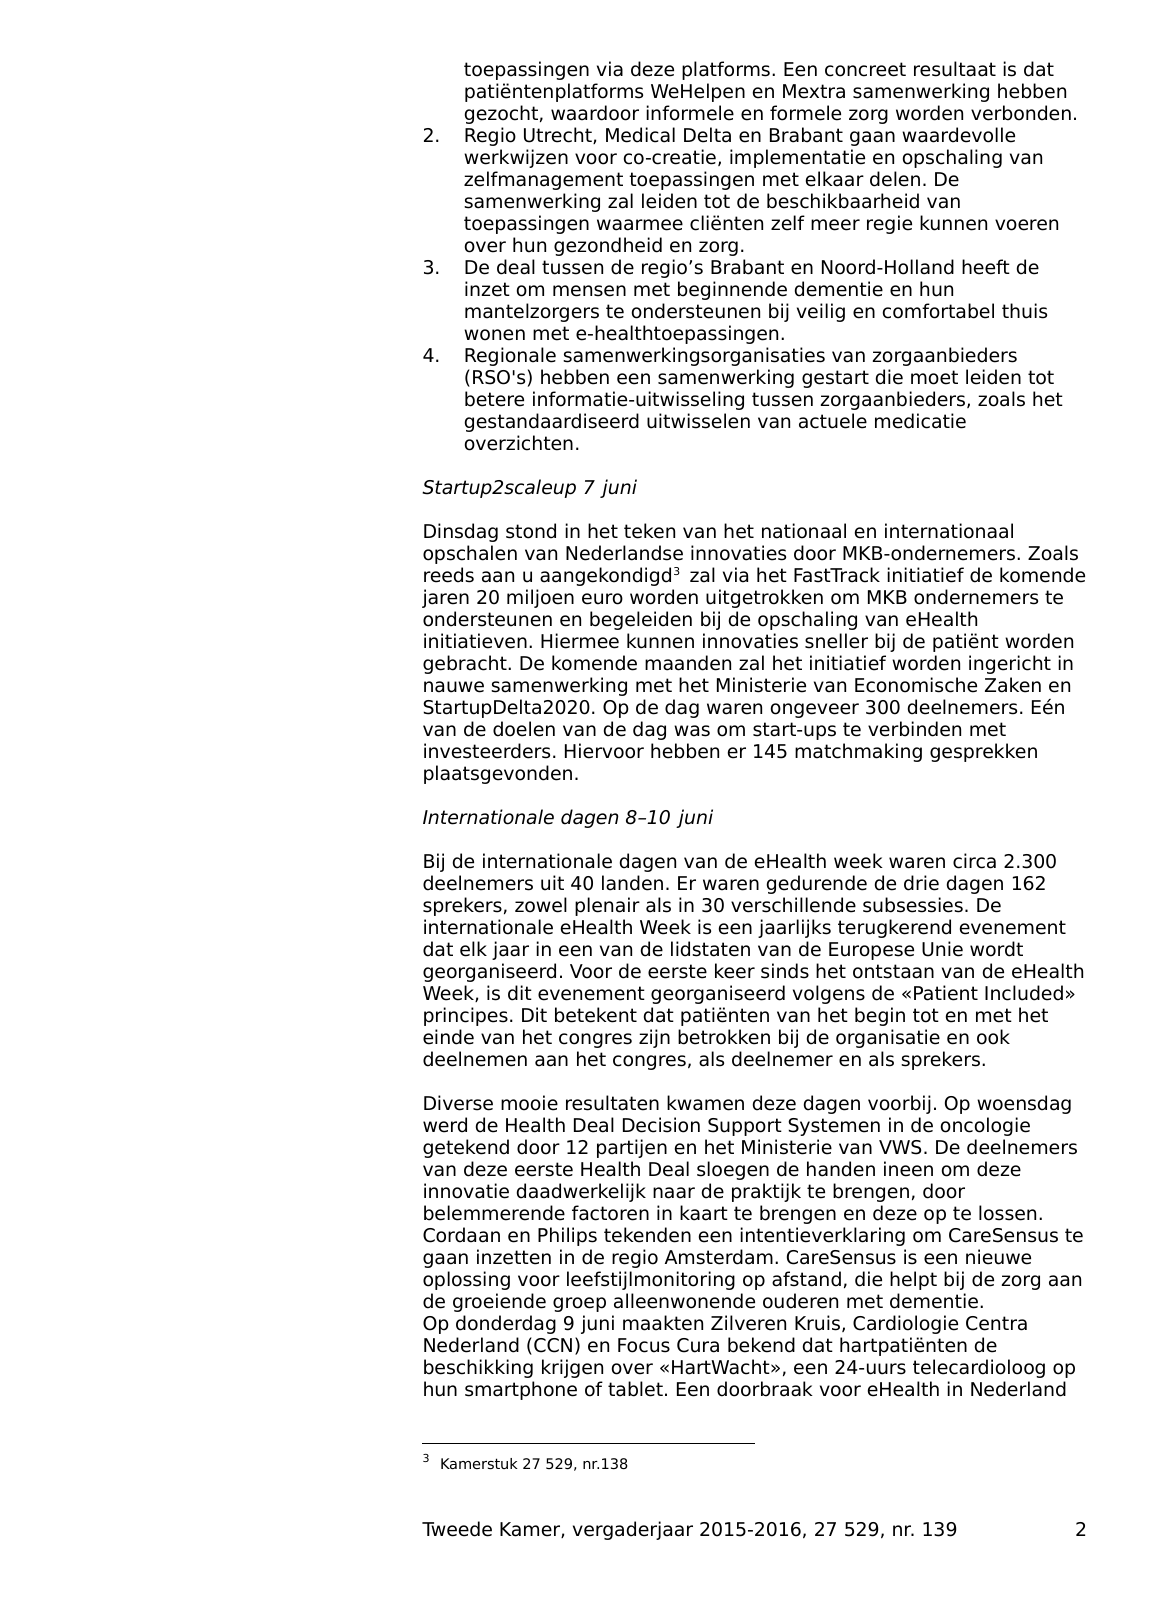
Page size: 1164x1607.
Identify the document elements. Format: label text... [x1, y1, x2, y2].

subtitle Startup2scaleup 7 juni [422, 477, 1087, 499]
subtitle Internationale dagen 8–10 juni [422, 807, 1087, 829]
text Bij de internationale dagen van de eHealth week waren circa 2.300 deelnemers uit 40 landen. Er waren gedurende de drie dagen 162 sprekers, zowel plenair als in 30 verschillende subsessies. De internationale eHealth Week is een jaarlijks terugkerend evenement dat elk jaar in een van de lidstaten van de Europese Unie wordt georganiseerd. Voor de eerste keer sinds het ontstaan van de eHealth Week, is dit evenement georganiseerd volgens de «Patient Included» principes. Dit betekent dat patiënten van het begin tot en met het einde van het congres zijn betrokken bij de organisatie en ook deelnemen aan het congres, als deelnemer en als sprekers. [422, 851, 1087, 1071]
text toepassingen via deze platforms. Een concreet resultaat is dat patiëntenplatforms WeHelpen en Mextra samenwerking hebben gezocht, waardoor informele en formele zorg worden verbonden. [422, 59, 1087, 125]
text Dinsdag stond in het teken van het nationaal en internationaal opschalen van Nederlandse innovaties door MKB-ondernemers. Zoals reeds aan u aangekondigd zal via het FastTrack initiatief de komende jaren 20 miljoen euro worden uitgetrokken om MKB ondernemers te ondersteunen en begeleiden bij de opschaling van eHealth initiatieven. Hiermee kunnen innovaties sneller bij de patiënt worden gebracht. De komende maanden zal het initiatief worden ingericht in nauwe samenwerking met het Ministerie van Economische Zaken en StartupDelta2020. Op de dag waren ongeveer 300 deelnemers. Eén van de doelen van de dag was om start-ups te verbinden met investeerders. Hiervoor hebben er 145 matchmaking gesprekken plaatsgevonden. [422, 521, 1087, 785]
text Op donderdag 9 juni maakten Zilveren Kruis, Cardiologie Centra Nederland (CCN) en Focus Cura bekend dat hartpatiënten de beschikking krijgen over «HartWacht», een 24-uurs telecardioloog op hun smartphone of tablet. Een doorbraak voor eHealth in Nederland [422, 1313, 1087, 1401]
text 3. De deal tussen de regio’s Brabant en Noord-Holland heeft de inzet om mensen met beginnende dementie en hun mantelzorgers te ondersteunen bij veilig en comfortabel thuis wonen met e-healthtoepassingen. [422, 257, 1087, 345]
text Diverse mooie resultaten kwamen deze dagen voorbij. Op woensdag werd de Health Deal Decision Support Systemen in de oncologie getekend door 12 partijen en het Ministerie van VWS. De deelnemers van deze eerste Health Deal sloegen de handen ineen om deze innovatie daadwerkelijk naar de praktijk te brengen, door belemmerende factoren in kaart te brengen en deze op te lossen. Cordaan en Philips tekenden een intentieverklaring om CareSensus te gaan inzetten in de regio Amsterdam. CareSensus is een nieuwe oplossing voor leefstijlmonitoring op afstand, die helpt bij de zorg aan de groeiende groep alleenwonende ouderen met dementie. [422, 1093, 1087, 1313]
text 2. Regio Utrecht, Medical Delta en Brabant gaan waardevolle werkwijzen voor co-creatie, implementatie en opschaling van zelfmanagement toepassingen met elkaar delen. De samenwerking zal leiden tot de beschikbaarheid van toepassingen waarmee cliënten zelf meer regie kunnen voeren over hun gezondheid en zorg. [422, 125, 1087, 257]
text Kamerstuk 27 529, nr.138 [422, 1452, 1087, 1474]
text 4. Regionale samenwerkingsorganisaties van zorgaanbieders (RSO's) hebben een samenwerking gestart die moet leiden tot betere informatie-uitwisseling tussen zorgaanbieders, zoals het gestandaardiseerd uitwisselen van actuele medicatie overzichten. [422, 345, 1087, 455]
